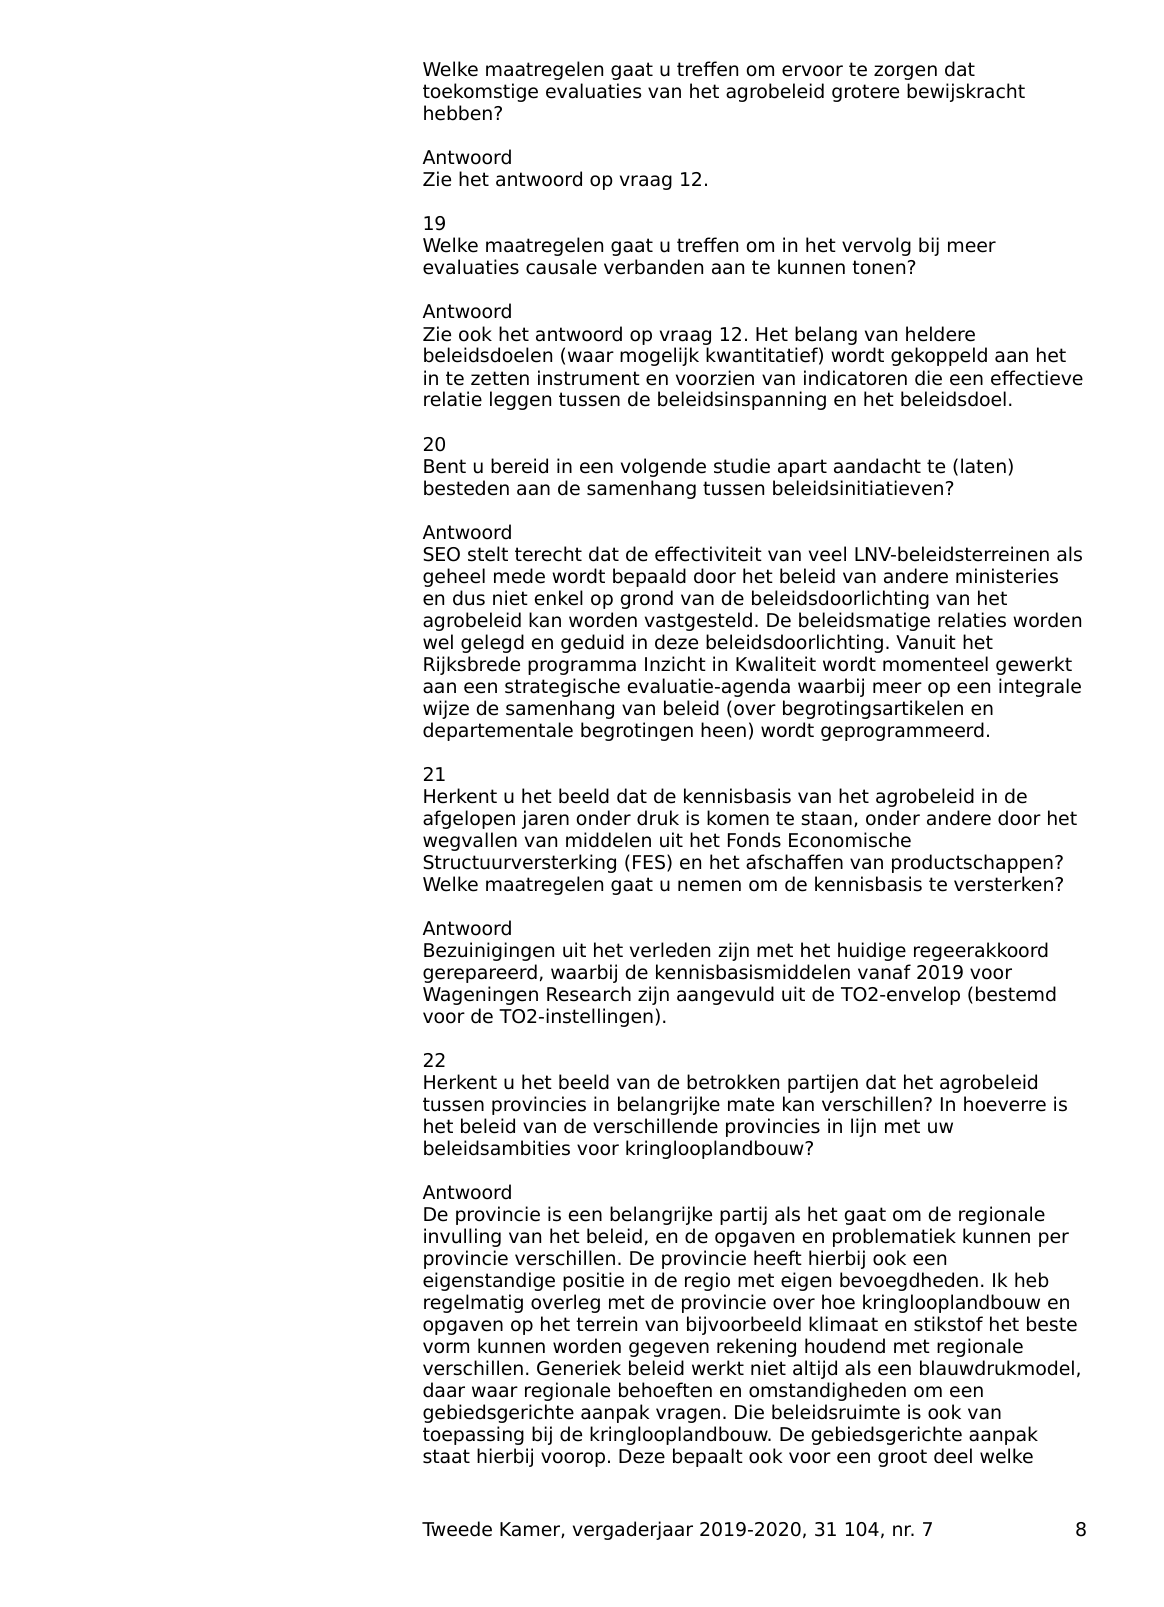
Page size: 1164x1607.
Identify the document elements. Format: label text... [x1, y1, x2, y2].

text Antwoord [422, 301, 1087, 323]
text Herkent u het beeld van de betrokken partijen dat het agrobeleid tussen provincies in belangrijke mate kan verschillen? In hoeverre is het beleid van de verschillende provincies in lijn met uw beleidsambities voor kringlooplandbouw? [422, 1072, 1087, 1160]
text 19 [422, 213, 1087, 235]
text Welke maatregelen gaat u treffen om in het vervolg bij meer evaluaties causale verbanden aan te kunnen tonen? [422, 235, 1087, 279]
text 21 [422, 764, 1087, 786]
text Zie ook het antwoord op vraag 12. Het belang van heldere beleidsdoelen (waar mogelijk kwantitatief) wordt gekoppeld aan het in te zetten instrument en voorzien van indicatoren die een effectieve relatie leggen tussen de beleidsinspanning en het beleidsdoel. [422, 323, 1087, 411]
text Bent u bereid in een volgende studie apart aandacht te (laten) besteden aan de samenhang tussen beleidsinitiatieven? [422, 456, 1087, 499]
text De provincie is een belangrijke partij als het gaat om de regionale invulling van het beleid, en de opgaven en problematiek kunnen per provincie verschillen. De provincie heeft hierbij ook een eigenstandige positie in de regio met eigen bevoegdheden. Ik heb regelmatig overleg met de provincie over hoe kringlooplandbouw en opgaven op het terrein van bijvoorbeeld klimaat en stikstof het beste vorm kunnen worden gegeven rekening houdend met regionale verschillen. Generiek beleid werkt niet altijd als een blauwdrukmodel, daar waar regionale behoeften en omstandigheden om een gebiedsgerichte aanpak vragen. Die beleidsruimte is ook van toepassing bij de kringlooplandbouw. De gebiedsgerichte aanpak staat hierbij voorop. Deze bepaalt ook voor een groot deel welke [422, 1204, 1087, 1468]
text Antwoord [422, 522, 1087, 544]
text Antwoord [422, 147, 1087, 169]
text Herkent u het beeld dat de kennisbasis van het agrobeleid in de afgelopen jaren onder druk is komen te staan, onder andere door het wegvallen van middelen uit het Fonds Economische Structuurversterking (FES) en het afschaffen van productschappen? Welke maatregelen gaat u nemen om de kennisbasis te versterken? [422, 786, 1087, 896]
text Antwoord [422, 918, 1087, 940]
text Antwoord [422, 1182, 1087, 1204]
text 22 [422, 1050, 1087, 1072]
text Zie het antwoord op vraag 12. [422, 169, 1087, 191]
text Bezuinigingen uit het verleden zijn met het huidige regeerakkoord gerepareerd, waarbij de kennisbasismiddelen vanaf 2019 voor Wageningen Research zijn aangevuld uit de TO2-envelop (bestemd voor de TO2-instellingen). [422, 940, 1087, 1028]
text SEO stelt terecht dat de effectiviteit van veel LNV-beleidsterreinen als geheel mede wordt bepaald door het beleid van andere ministeries en dus niet enkel op grond van de beleidsdoorlichting van het agrobeleid kan worden vastgesteld. De beleidsmatige relaties worden wel gelegd en geduid in deze beleidsdoorlichting. Vanuit het Rijksbrede programma Inzicht in Kwaliteit wordt momenteel gewerkt aan een strategische evaluatie-agenda waarbij meer op een integrale wijze de samenhang van beleid (over begrotingsartikelen en departementale begrotingen heen) wordt geprogrammeerd. [422, 544, 1087, 741]
text 20 [422, 433, 1087, 456]
text Welke maatregelen gaat u treffen om ervoor te zorgen dat toekomstige evaluaties van het agrobeleid grotere bewijskracht hebben? [422, 59, 1087, 125]
